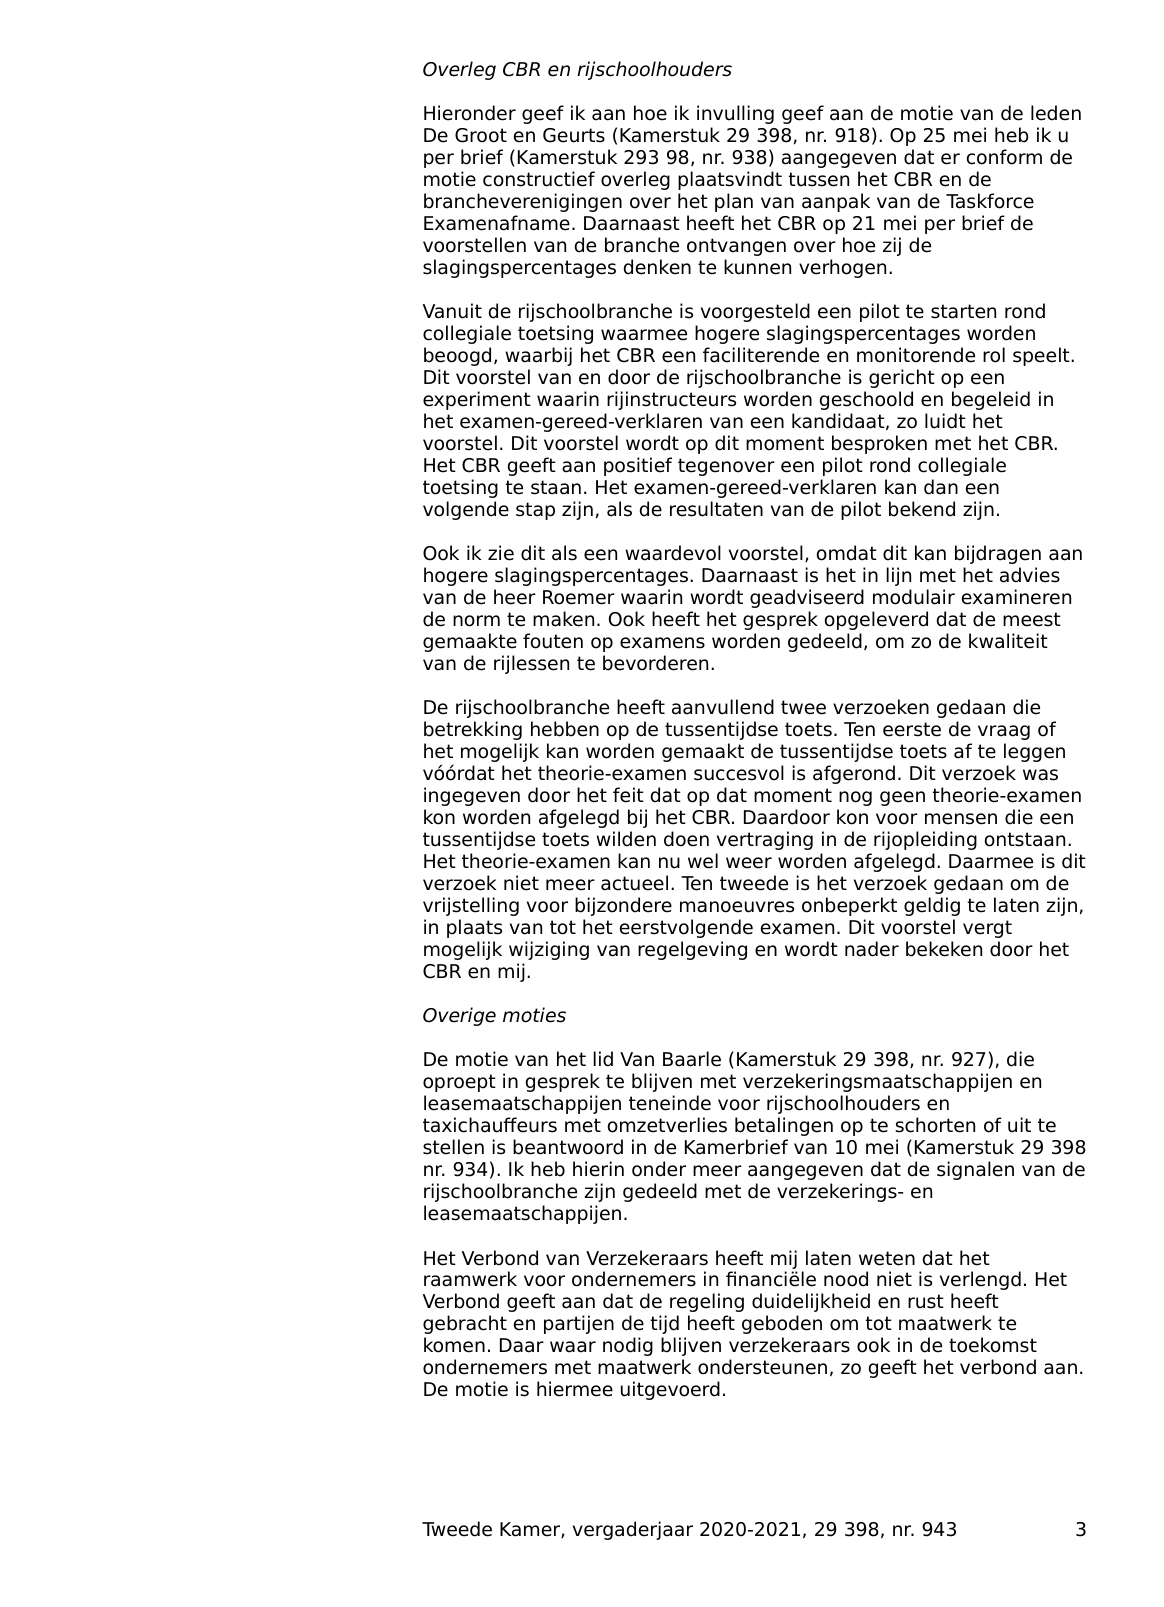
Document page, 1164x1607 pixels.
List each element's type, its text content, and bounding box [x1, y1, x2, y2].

text De motie van het lid Van Baarle (Kamerstuk 29 398, nr. 927), die oproept in gesprek te blijven met verzekeringsmaatschappijen en leasemaatschappijen teneinde voor rijschoolhouders en taxichauffeurs met omzetverlies betalingen op te schorten of uit te stellen is beantwoord in de Kamerbrief van 10 mei (Kamerstuk 29 398 nr. 934). Ik heb hierin onder meer aangegeven dat de signalen van de rijschoolbranche zijn gedeeld met de verzekerings- en leasemaatschappijen. [422, 1049, 1087, 1225]
subtitle Overleg CBR en rijschoolhouders [422, 59, 1087, 81]
subtitle Overige moties [422, 1005, 1087, 1027]
text Het Verbond van Verzekeraars heeft mij laten weten dat het raamwerk voor ondernemers in financiële nood niet is verlengd. Het Verbond geeft aan dat de regeling duidelijkheid en rust heeft gebracht en partijen de tijd heeft geboden om tot maatwerk te komen. Daar waar nodig blijven verzekeraars ook in de toekomst ondernemers met maatwerk ondersteunen, zo geeft het verbond aan. De motie is hiermee uitgevoerd. [422, 1247, 1087, 1401]
text Ook ik zie dit als een waardevol voorstel, omdat dit kan bijdragen aan hogere slagingspercentages. Daarnaast is het in lijn met het advies van de heer Roemer waarin wordt geadviseerd modulair examineren de norm te maken. Ook heeft het gesprek opgeleverd dat de meest gemaakte fouten op examens worden gedeeld, om zo de kwaliteit van de rijlessen te bevorderen. [422, 543, 1087, 675]
text De rijschoolbranche heeft aanvullend twee verzoeken gedaan die betrekking hebben op de tussentijdse toets. Ten eerste de vraag of het mogelijk kan worden gemaakt de tussentijdse toets af te leggen vóórdat het theorie-examen succesvol is afgerond. Dit verzoek was ingegeven door het feit dat op dat moment nog geen theorie-examen kon worden afgelegd bij het CBR. Daardoor kon voor mensen die een tussentijdse toets wilden doen vertraging in de rijopleiding ontstaan. Het theorie-examen kan nu wel weer worden afgelegd. Daarmee is dit verzoek niet meer actueel. Ten tweede is het verzoek gedaan om de vrijstelling voor bijzondere manoeuvres onbeperkt geldig te laten zijn, in plaats van tot het eerstvolgende examen. Dit voorstel vergt mogelijk wijziging van regelgeving en wordt nader bekeken door het CBR en mij. [422, 697, 1087, 983]
text Hieronder geef ik aan hoe ik invulling geef aan de motie van de leden De Groot en Geurts (Kamerstuk 29 398, nr. 918). Op 25 mei heb ik u per brief (Kamerstuk 293 98, nr. 938) aangegeven dat er conform de motie constructief overleg plaatsvindt tussen het CBR en de brancheverenigingen over het plan van aanpak van de Taskforce Examenafname. Daarnaast heeft het CBR op 21 mei per brief de voorstellen van de branche ontvangen over hoe zij de slagingspercentages denken te kunnen verhogen. [422, 103, 1087, 279]
text Vanuit de rijschoolbranche is voorgesteld een pilot te starten rond collegiale toetsing waarmee hogere slagingspercentages worden beoogd, waarbij het CBR een faciliterende en monitorende rol speelt. Dit voorstel van en door de rijschoolbranche is gericht op een experiment waarin rijinstructeurs worden geschoold en begeleid in het examen-gereed-verklaren van een kandidaat, zo luidt het voorstel. Dit voorstel wordt op dit moment besproken met het CBR. Het CBR geeft aan positief tegenover een pilot rond collegiale toetsing te staan. Het examen-gereed-verklaren kan dan een volgende stap zijn, als de resultaten van de pilot bekend zijn. [422, 301, 1087, 521]
